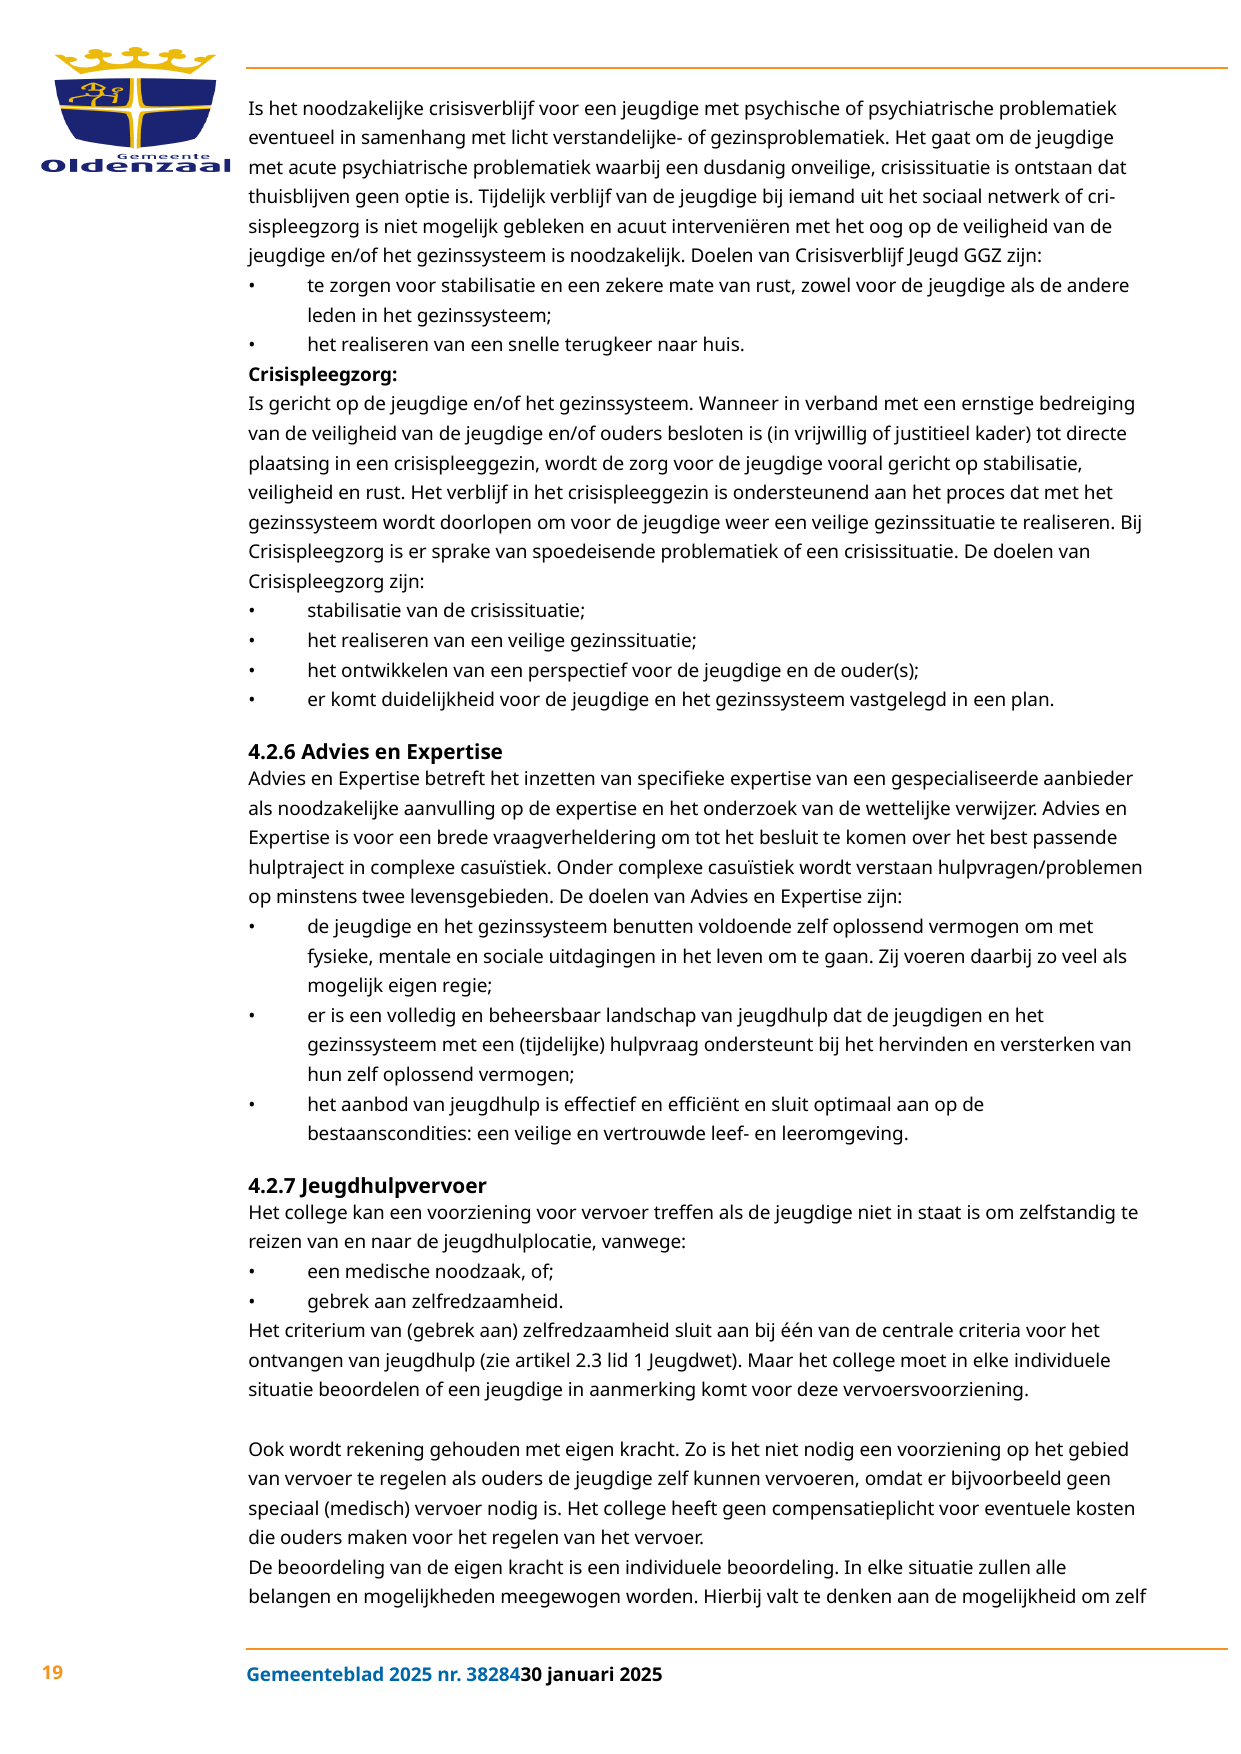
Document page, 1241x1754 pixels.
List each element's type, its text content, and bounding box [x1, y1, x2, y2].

list een medische noodzaak, of; [248, 1258, 1152, 1284]
text De beoordeling van de eigen kracht is een individuele beoordeling. In elke situatie zullen alle belangen en mogelijkheden meegewogen worden. Hierbij valt te denken aan de mogelijkheid om zelf [248, 1554, 1152, 1609]
text Ook wordt rekening gehouden met eigen kracht. Zo is het niet nodig een voorziening op het gebied van vervoer te regelen als ouders de jeugdige zelf kunnen vervoeren, omdat er bijvoorbeeld geen speciaal (medisch) vervoer nodig is. Het college heeft geen compensatieplicht voor eventuele kosten die ouders maken voor het regelen van het vervoer. [248, 1436, 1152, 1550]
list het realiseren van een veilige gezinssituatie; [248, 627, 1152, 653]
text Het college kan een voorziening voor vervoer treffen als de jeugdige niet in staat is om zelfstandig te reizen van en naar de jeugdhulplocatie, vanwege: [248, 1199, 1152, 1254]
list het realiseren van een snelle terugkeer naar huis. [248, 331, 1152, 357]
text Is gericht op de jeugdige en/of het gezinssysteem. Wanneer in verband met een ernstige bedreiging van de veiligheid van de jeugdige en/of ouders besloten is (in vrijwillig of justitieel kader) tot directe plaatsing in een crisispleeggezin, wordt de zorg voor de jeugdige vooral gericht op stabilisatie, veiligheid en rust. Het verblijf in het crisispleeggezin is ondersteunend aan het proces dat met het gezinssysteem wordt doorlopen om voor de jeugdige weer een veilige gezinssituatie te realiseren. Bij Crisispleegzorg is er sprake van spoedeisende problematiek of een crisissituatie. De doelen van Crisispleegzorg zijn: [248, 391, 1152, 594]
picture [41, 47, 231, 172]
text Crisispleegzorg: [248, 361, 1152, 387]
text Het criterium van (gebrek aan) zelfredzaamheid sluit aan bij één van de centrale criteria voor het ontvangen van jeugdhulp (zie artikel 2.3 lid 1 Jeugdwet). Maar het college moet in elke individuele situatie beoordelen of een jeugdige in aanmerking komt voor deze vervoersvoorziening. [248, 1317, 1152, 1402]
list te zorgen voor stabilisatie en een zekere mate van rust, zowel voor de jeugdige als de andere leden in het gezinssysteem; [248, 272, 1152, 328]
list gebrek aan zelfredzaamheid. [248, 1288, 1152, 1314]
list stabilisatie van de crisissituatie; [248, 598, 1152, 623]
text Is het noodzakelijke crisisverblijf voor een jeugdige met psychische of psychiatrische problematiek eventueel in samenhang met licht verstandelijke- of gezinsproblematiek. Het gaat om de jeugdige met acute psychiatrische problematiek waarbij een dusdanig onveilige, crisissituatie is ontstaan dat thuisblijven geen optie is. Tijdelijk verblijf van de jeugdige bij iemand uit het sociaal netwerk of cri-sispleegzorg is niet mogelijk gebleken en acuut interveniëren met het oog op de veiligheid van de jeugdige en/of het gezinssysteem is noodzakelijk. Doelen van Crisisverblijf Jeugd GGZ zijn: [248, 95, 1152, 268]
list er komt duidelijkheid voor de jeugdige en het gezinssysteem vastgelegd in een plan. [248, 686, 1152, 712]
text 4.2.6 Advies en Expertise [248, 737, 1152, 765]
list het aanbod van jeugdhulp is effectief en efficiënt en sluit optimaal aan op de bestaanscondities: een veilige en vertrouwde leef- en leeromgeving. [248, 1091, 1152, 1146]
text 4.2.7 Jeugdhulpvervoer [248, 1171, 1152, 1199]
list er is een volledig en beheersbaar landschap van jeugdhulp dat de jeugdigen en het gezinssysteem met een (tijdelijke) hulpvraag ondersteunt bij het hervinden en versterken van hun zelf oplossend vermogen; [248, 1002, 1152, 1087]
list de jeugdige en het gezinssysteem benutten voldoende zelf oplossend vermogen om met fysieke, mentale en sociale uitdagingen in het leven om te gaan. Zij voeren daarbij zo veel als mogelijk eigen regie; [248, 913, 1152, 998]
text Advies en Expertise betreft het inzetten van specifieke expertise van een gespecialiseerde aanbieder als noodzakelijke aanvulling op de expertise en het onderzoek van de wettelijke verwijzer. Advies en Expertise is voor een brede vraagverheldering om tot het besluit te komen over het best passende hulptraject in complexe casuïstiek. Onder complexe casuïstiek wordt verstaan hulpvragen/problemen op minstens twee levensgebieden. De doelen van Advies en Expertise zijn: [248, 765, 1152, 909]
list het ontwikkelen van een perspectief voor de jeugdige en de ouder(s); [248, 657, 1152, 683]
